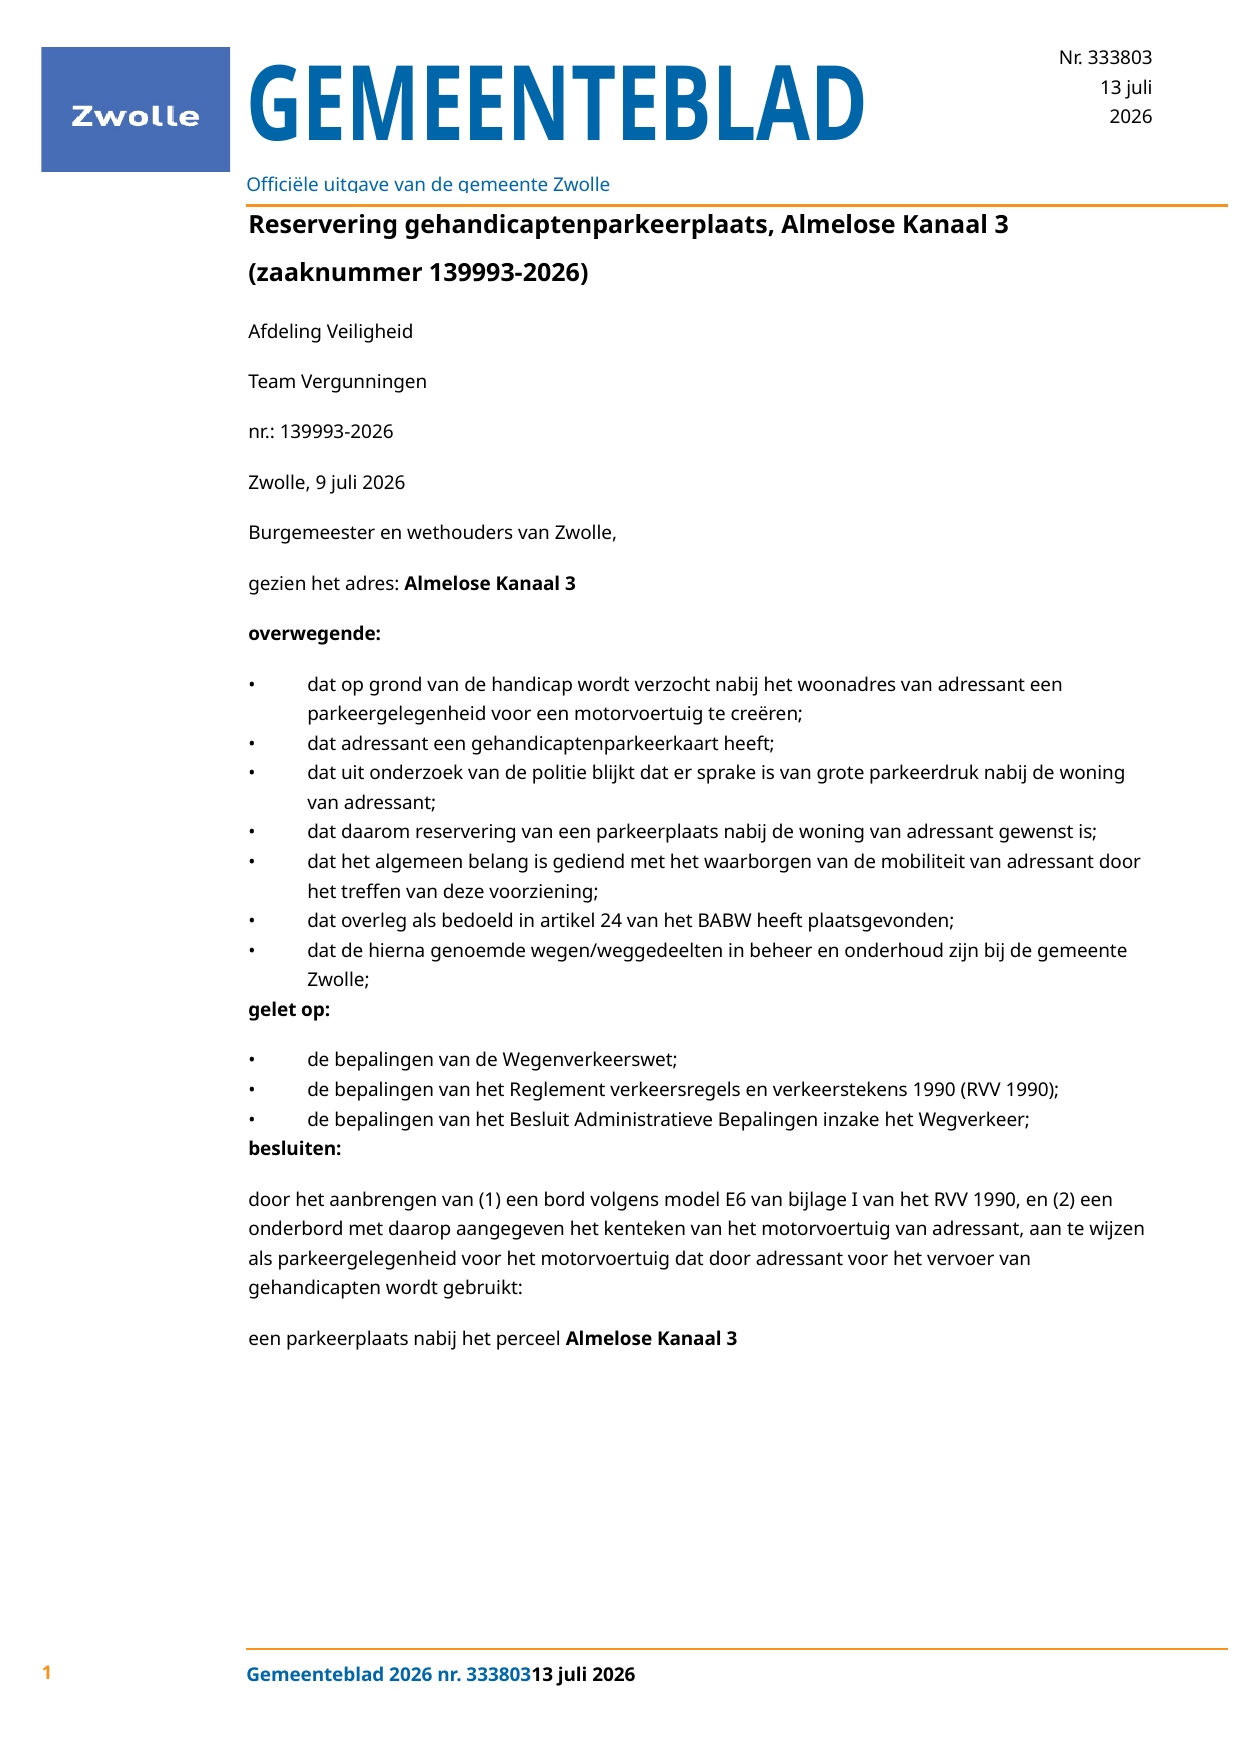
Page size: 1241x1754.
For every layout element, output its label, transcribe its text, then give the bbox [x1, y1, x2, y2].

text een parkeerplaats nabij het perceel Almelose Kanaal 3 [248, 1325, 1152, 1351]
picture [41, 47, 231, 172]
text Reservering gehandicaptenparkeerplaats, Almelose Kanaal 3 (zaaknummer 139993-2026) [248, 207, 1152, 288]
list dat het algemeen belang is gediend met het waarborgen van de mobiliteit van adressant door het treffen van deze voorziening; [248, 848, 1152, 904]
list dat overleg als bedoeld in artikel 24 van het BABW heeft plaatsgevonden; [248, 907, 1152, 933]
text gelet op: [248, 996, 1152, 1022]
text Zwolle, 9 juli 2026 [248, 469, 1152, 495]
text nr.: 139993-2026 [248, 419, 1152, 444]
text Team Vergunningen [248, 368, 1152, 394]
list dat op grond van de handicap wordt verzocht nabij het woonadres van adressant een parkeergelegenheid voor een motorvoertuig te creëren; [248, 671, 1152, 726]
text Burgemeester en wethouders van Zwolle, [248, 519, 1152, 545]
text door het aanbrengen van (1) een bord volgens model E6 van bijlage I van het RVV 1990, en (2) een onderbord met daarop aangegeven het kenteken van het motorvoertuig van adressant, aan te wijzen als parkeergelegenheid voor het motorvoertuig dat door adressant voor het vervoer van gehandicapten wordt gebruikt: [248, 1186, 1152, 1300]
text besluiten: [248, 1135, 1152, 1161]
text gezien het adres: Almelose Kanaal 3 [248, 570, 1152, 596]
list dat daarom reservering van een parkeerplaats nabij de woning van adressant gewenst is; [248, 819, 1152, 844]
text overwegende: [248, 620, 1152, 646]
list dat de hierna genoemde wegen/weggedeelten in beheer en onderhoud zijn bij de gemeente Zwolle; [248, 937, 1152, 992]
list de bepalingen van de Wegenverkeerswet; [248, 1047, 1152, 1072]
list de bepalingen van het Besluit Administratieve Bepalingen inzake het Wegverkeer; [248, 1106, 1152, 1132]
text Afdeling Veiligheid [248, 318, 1152, 344]
list dat adressant een gehandicaptenparkeerkaart heeft; [248, 730, 1152, 756]
list dat uit onderzoek van de politie blijkt dat er sprake is van grote parkeerdruk nabij de woning van adressant; [248, 759, 1152, 815]
list de bepalingen van het Reglement verkeersregels en verkeerstekens 1990 (RVV 1990); [248, 1076, 1152, 1102]
